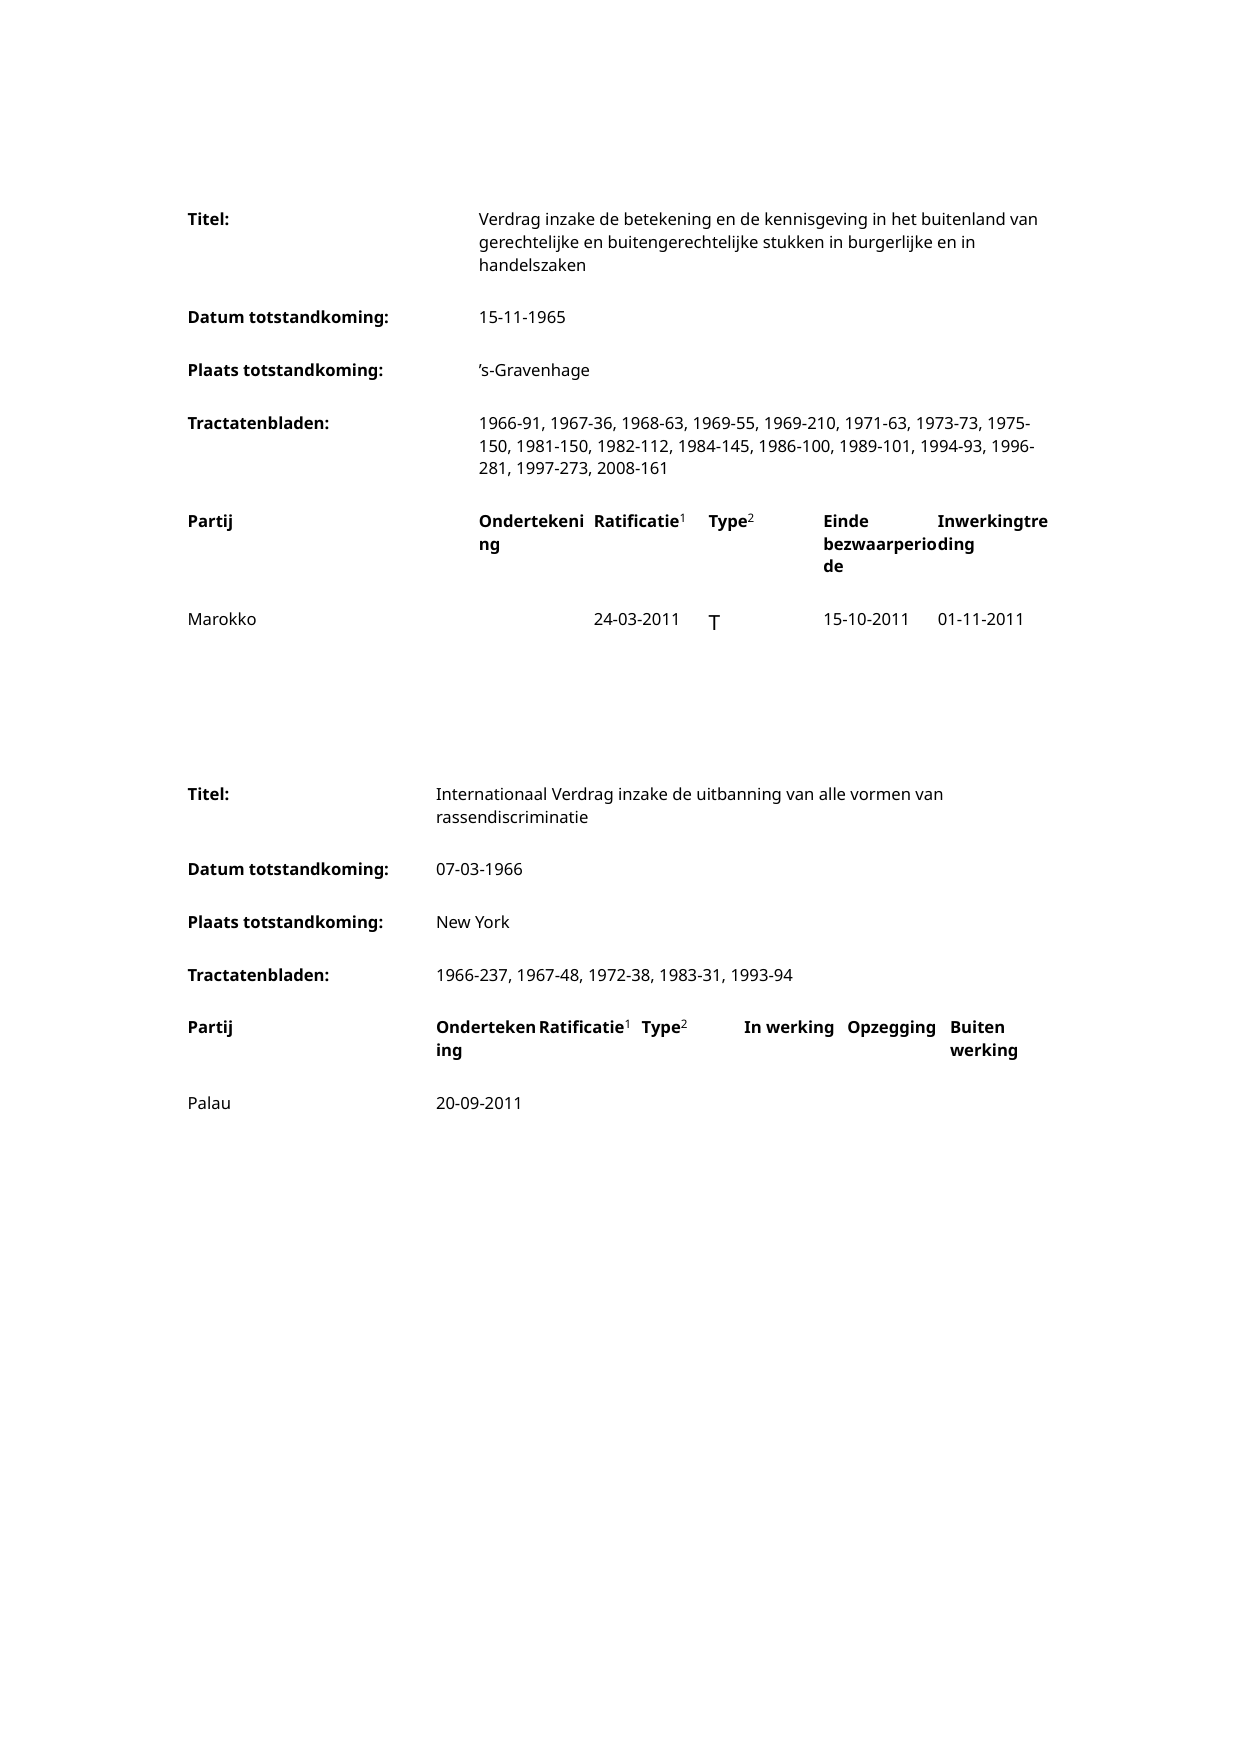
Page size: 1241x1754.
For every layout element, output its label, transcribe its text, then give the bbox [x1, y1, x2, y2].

table_header Titel: [188, 783, 436, 858]
table_cell Ondertekening [436, 1016, 539, 1091]
table_cell Plaats totstandkoming: [188, 359, 479, 411]
table_cell Ondertekening [479, 510, 593, 608]
table_cell Partij [188, 510, 479, 608]
table_cell Palau [188, 1091, 436, 1150]
table_cell 01-11-2011 [938, 608, 1053, 666]
table_header Internationaal Verdrag inzake de uitbanning van alle vormen van rassendiscriminatie [436, 783, 1053, 858]
table_cell Type2 [641, 1016, 744, 1091]
table_cell Tractatenbladen: [188, 411, 479, 509]
table_cell Datum totstandkoming: [188, 306, 479, 359]
table_cell Buiten werking [950, 1016, 1053, 1091]
table_cell Partij [188, 1016, 436, 1091]
table_cell 07-03-1966 [436, 858, 1053, 911]
table_cell Ratificatie1 [594, 510, 708, 608]
table_cell [950, 1091, 1053, 1150]
table_cell Tractatenbladen: [188, 963, 436, 1016]
table_cell [847, 1091, 950, 1150]
table_cell 20-09-2011 [436, 1091, 539, 1150]
table_cell 1966-91, 1967-36, 1968-63, 1969-55, 1969-210, 1971-63, 1973-73, 1975-150, 1981-150, 1982-112, 1984-145, 1986-100, 1989-101, 1994-93, 1996-281, 1997-273, 2008-161 [479, 411, 1053, 509]
table_cell Type2 [708, 510, 823, 608]
table_cell Einde bezwaarperiode [823, 510, 938, 608]
table_cell 15-10-2011 [823, 608, 938, 666]
table_cell 1966-237, 1967-48, 1972-38, 1983-31, 1993-94 [436, 963, 1053, 1016]
table_cell Inwerkingtreding [938, 510, 1053, 608]
table_cell 15-11-1965 [479, 306, 1053, 359]
table_cell Opzegging [847, 1016, 950, 1091]
table_header Titel: [188, 208, 479, 306]
table_cell T [708, 608, 823, 666]
table_header Verdrag inzake de betekening en de kennisgeving in het buitenland van gerechtelijke en buitengerechtelijke stukken in burgerlijke en in handelszaken [479, 208, 1053, 306]
table_cell ’s-Gravenhage [479, 359, 1053, 411]
table_cell Datum totstandkoming: [188, 858, 436, 911]
table_cell [479, 608, 593, 666]
table_cell Plaats totstandkoming: [188, 911, 436, 963]
table_cell Marokko [188, 608, 479, 666]
table_cell New York [436, 911, 1053, 963]
table_cell In werking [744, 1016, 847, 1091]
table_cell [539, 1091, 641, 1150]
table_cell [641, 1091, 744, 1150]
table_cell [744, 1091, 847, 1150]
table_cell Ratificatie1 [539, 1016, 641, 1091]
table_cell 24-03-2011 [594, 608, 708, 666]
